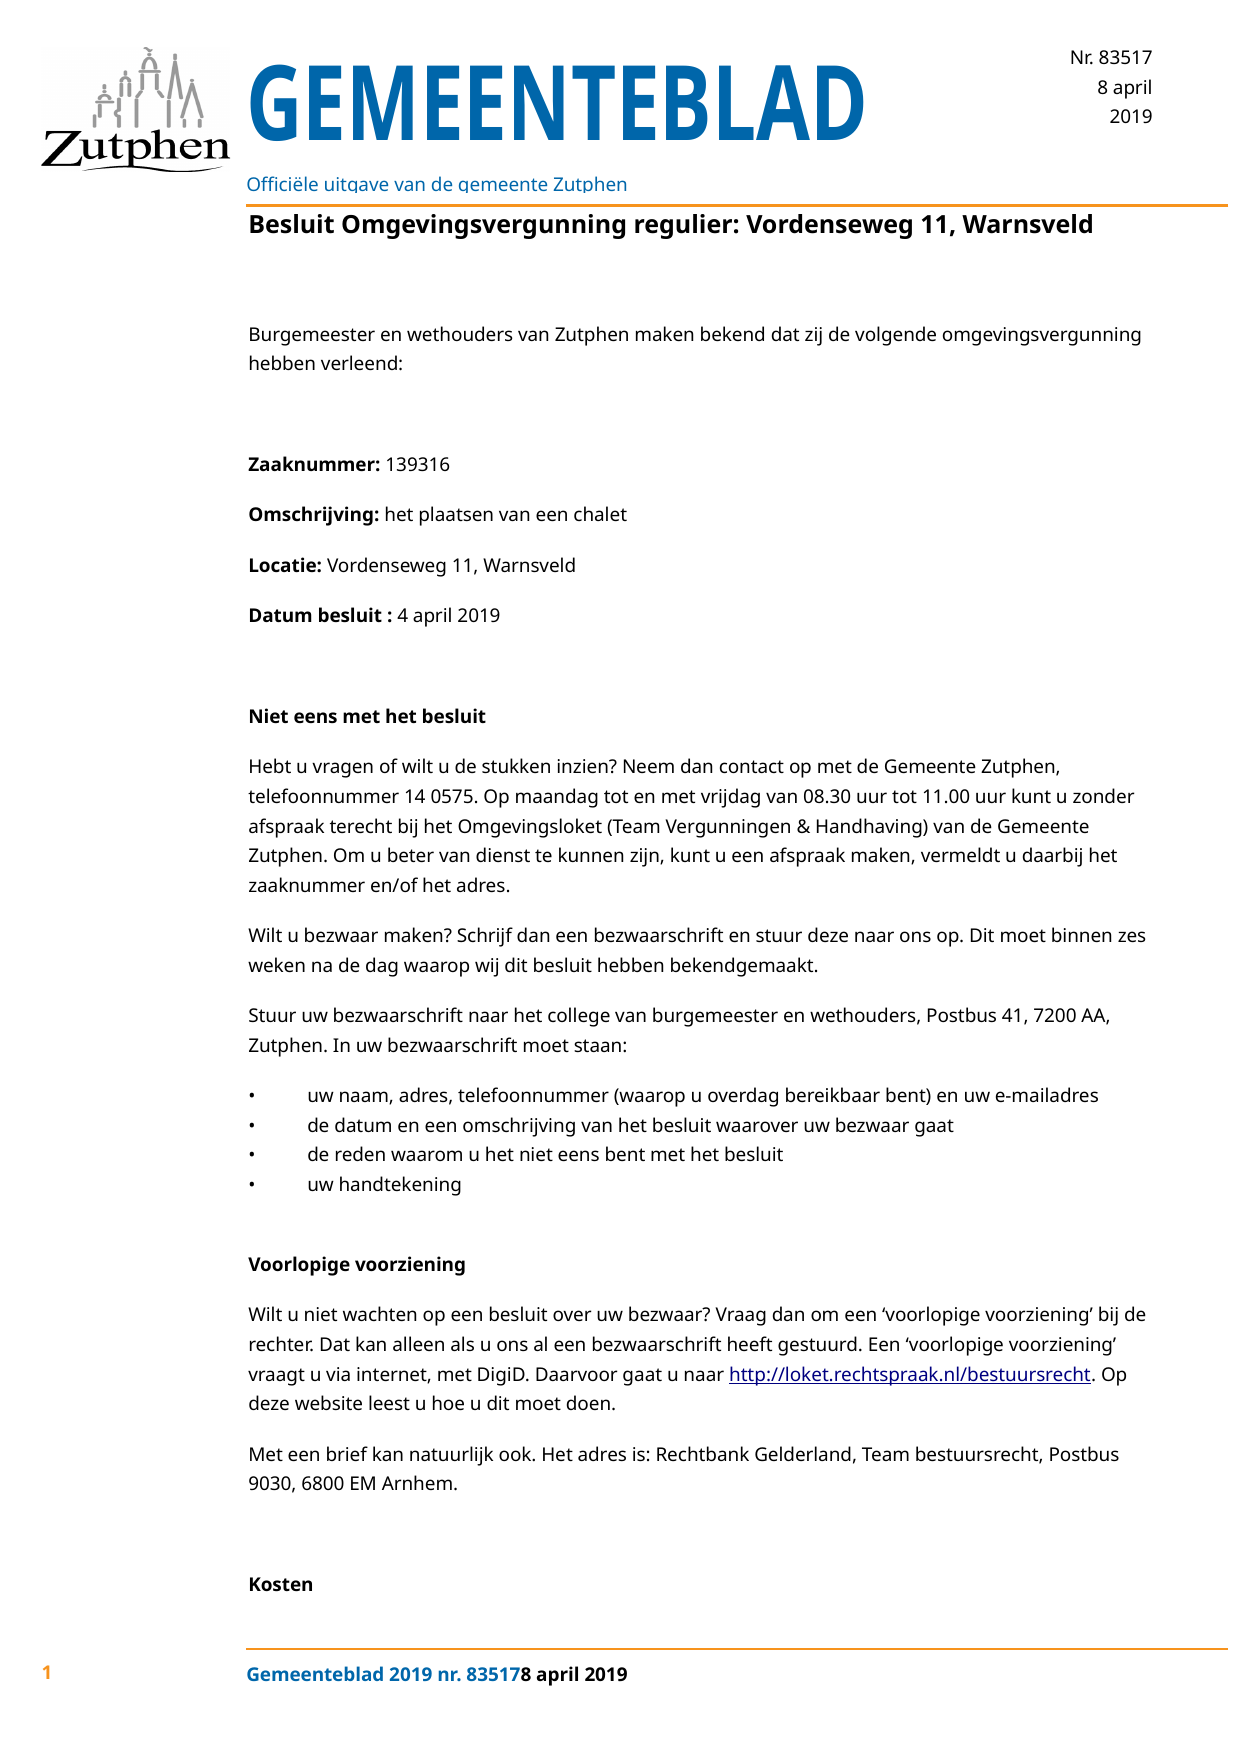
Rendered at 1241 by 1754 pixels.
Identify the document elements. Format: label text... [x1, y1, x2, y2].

text Niet eens met het besluit [248, 703, 1152, 729]
text Met een brief kan natuurlijk ook. Het adres is: Rechtbank Gelderland, Team bestuursrecht, Postbus 9030, 6800 EM Arnhem. [248, 1441, 1152, 1496]
picture [41, 47, 231, 172]
text Kosten [248, 1571, 1152, 1597]
text Locatie: Vordenseweg 11, Warnsveld [248, 552, 1152, 578]
text Stuur uw bezwaarschrift naar het college van burgemeester en wethouders, Postbus 41, 7200 AA, Zutphen. In uw bezwaarschrift moet staan: [248, 1002, 1152, 1058]
text Zaaknummer: 139316 [248, 451, 1152, 477]
text Wilt u niet wachten op een besluit over uw bezwaar? Vraag dan om een ‘voorlopige voorziening’ bij de rechter. Dat kan alleen als u ons al een bezwaarschrift heeft gestuurd. Een ‘voorlopige voorziening’ vraagt u via internet, met DigiD. Daarvoor gaat u naar http://loket.rechtspraak.nl/bestuursrecht. Op deze website leest u hoe u dit moet doen. [248, 1302, 1152, 1416]
text Voorlopige voorziening [248, 1251, 1152, 1277]
text Wilt u bezwaar maken? Schrijf dan een bezwaarschrift en stuur deze naar ons op. Dit moet binnen zes weken na de dag waarop wij dit besluit hebben bekendgemaakt. [248, 922, 1152, 978]
text Burgemeester en wethouders van Zutphen maken bekend dat zij de volgende omgevingsvergunning hebben verleend: [248, 321, 1152, 376]
text Besluit Omgevingsvergunning regulier: Vordenseweg 11, Warnsveld [248, 207, 1152, 241]
list de reden waarom u het niet eens bent met het besluit [248, 1142, 1152, 1167]
list de datum en een omschrijving van het besluit waarover uw bezwaar gaat [248, 1112, 1152, 1138]
list uw handtekening [248, 1171, 1152, 1197]
text Hebt u vragen of wilt u de stukken inzien? Neem dan contact op met de Gemeente Zutphen, telefoonnummer 14 0575. Op maandag tot en met vrijdag van 08.30 uur tot 11.00 uur kunt u zonder afspraak terecht bij het Omgevingsloket (Team Vergunningen & Handhaving) van de Gemeente Zutphen. Om u beter van dienst te kunnen zijn, kunt u een afspraak maken, vermeldt u daarbij het zaaknummer en/of het adres. [248, 754, 1152, 898]
text Omschrijving: het plaatsen van een chalet [248, 502, 1152, 527]
text Datum besluit : 4 april 2019 [248, 602, 1152, 628]
list uw naam, adres, telefoonnummer (waarop u overdag bereikbaar bent) en uw e-mailadres [248, 1082, 1152, 1108]
